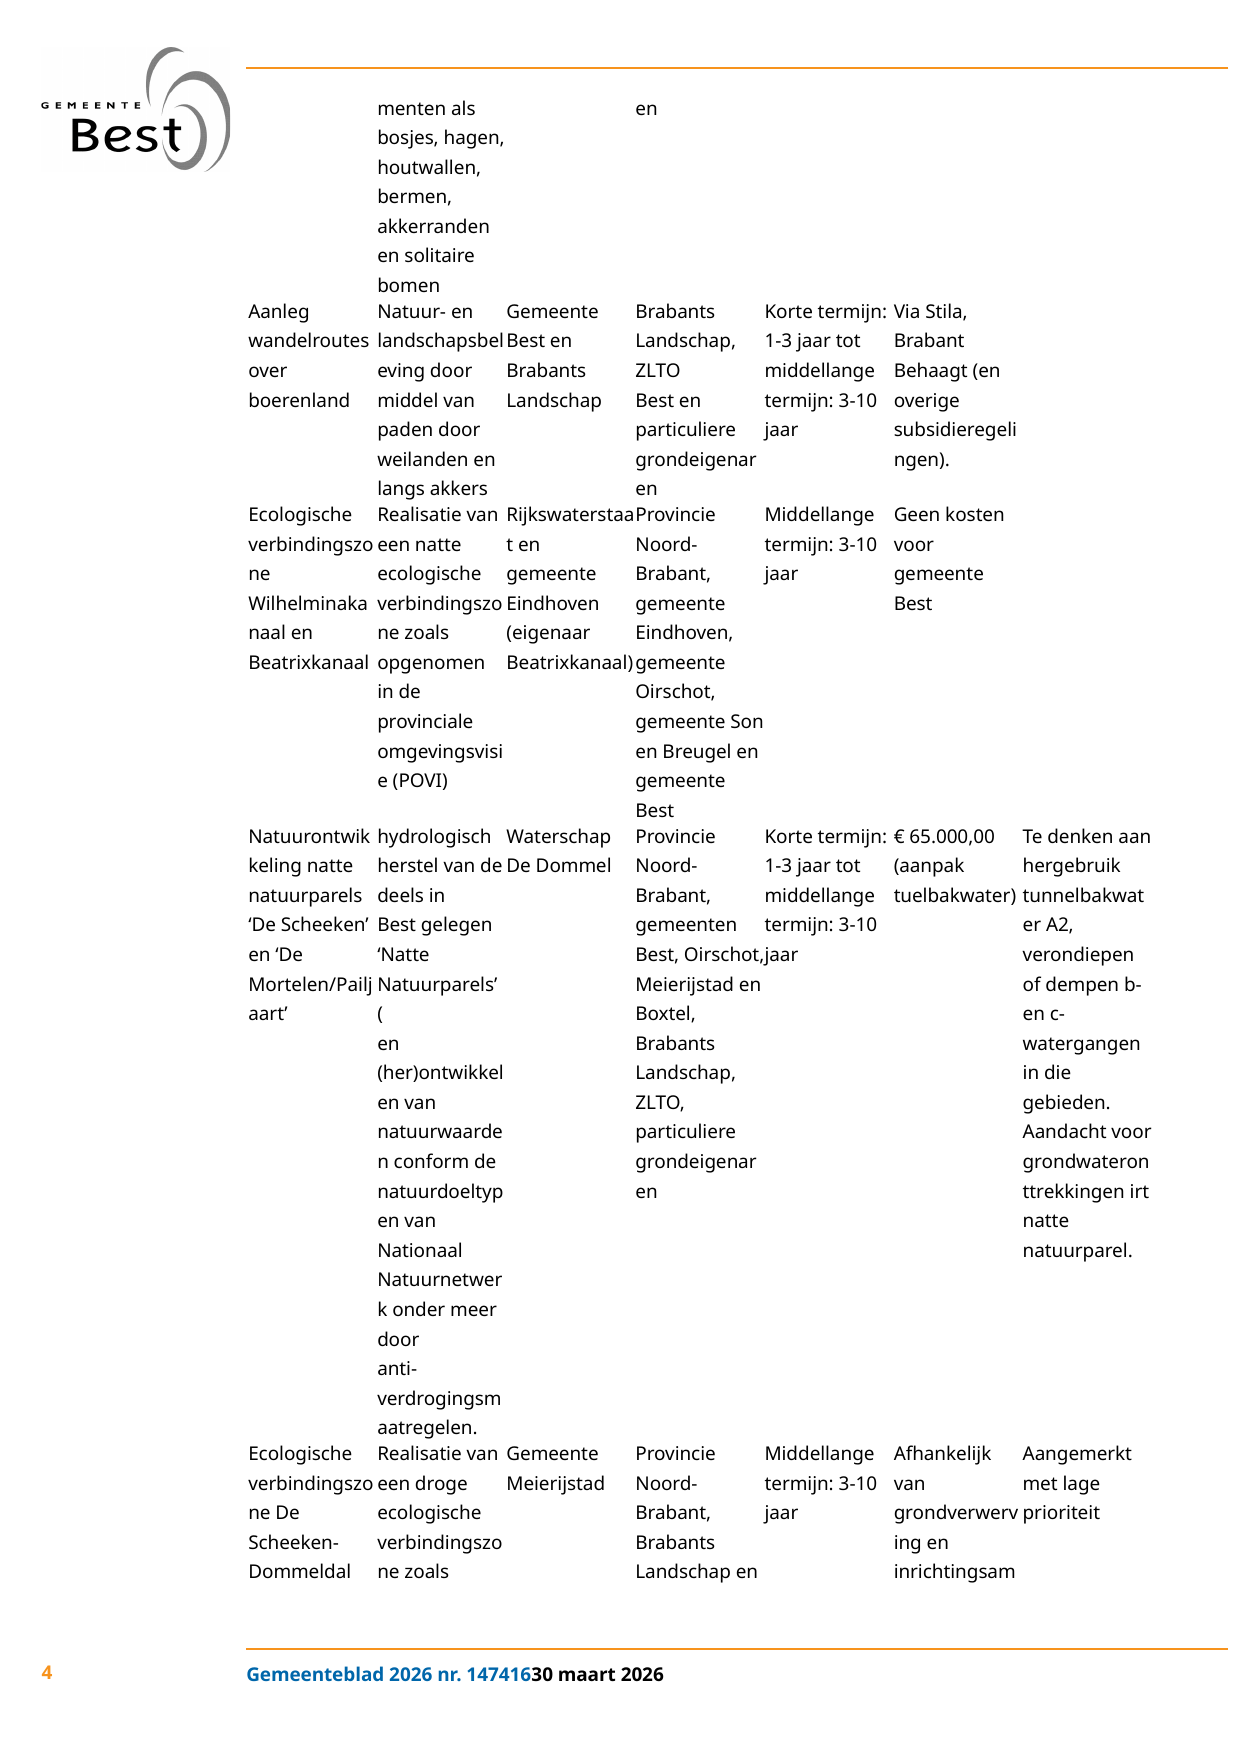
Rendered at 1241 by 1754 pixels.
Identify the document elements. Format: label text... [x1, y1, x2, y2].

table_cell Rijkswaterstaat en gemeente Eindhoven (eigenaar Beatrixkanaal) [506, 501, 635, 823]
table_cell Ecologische verbindingszone De Scheeken-Dommeldal [248, 1440, 377, 1584]
table_cell [1023, 95, 1152, 298]
table_cell Provincie Noord-Brabant, gemeenten Best, Oirschot, Meierijstad en Boxtel, Brabants Landschap, ZLTO, particuliere grondeigenaren [635, 823, 764, 1440]
table_cell [894, 95, 1022, 298]
table_cell € 65.000,00 (aanpak tuelbakwater) [894, 823, 1022, 1440]
table_cell Afhankelijk van grondverwerving en inrichtingsam [894, 1440, 1022, 1584]
table_cell Provincie Noord-Brabant, Brabants Landschap en [635, 1440, 764, 1584]
table_cell Realisatie van een natte ecologische verbindingszone zoals opgenomen in de provinciale omgevingsvisie (POVI) [377, 501, 506, 823]
table_cell Aangemerkt met lage prioriteit [1023, 1440, 1152, 1584]
table_cell Brabants Landschap, ZLTO Best en particuliere grondeigenaren [635, 298, 764, 501]
table_cell Korte termijn: 1-3 jaar tot middellange termijn: 3-10 jaar [764, 298, 893, 501]
table_cell Gemeente Best en Brabants Landschap [506, 298, 635, 501]
table_cell Geen kosten voor gemeente Best [894, 501, 1022, 823]
table_cell Gemeente Meierijstad [506, 1440, 635, 1584]
picture [41, 47, 231, 172]
table_cell [1023, 501, 1152, 823]
table_cell Ecologische verbindingszone Wilhelminakanaal en Beatrixkanaal [248, 501, 377, 823]
table_cell Via Stila, Brabant Behaagt (en overige subsidieregelingen). [894, 298, 1022, 501]
table_cell en [635, 95, 764, 298]
table_cell hydrologisch herstel van de deels in Best gelegen ‘Natte Natuurparels’ ( en (her)ontwikkelen van natuurwaarden conform de natuurdoeltypen van Nationaal Natuurnetwerk onder meer door anti-verdrogingsmaatregelen. [377, 823, 506, 1440]
table_cell menten als bosjes, hagen, houtwallen, bermen, akkerranden en solitaire bomen [377, 95, 506, 298]
table_cell Provincie Noord-Brabant, gemeente Eindhoven, gemeente Oirschot, gemeente Son en Breugel en gemeente Best [635, 501, 764, 823]
table_cell [1023, 298, 1152, 501]
table_cell [764, 95, 893, 298]
table_cell Waterschap De Dommel [506, 823, 635, 1440]
table_cell Middellange termijn: 3-10 jaar [764, 501, 893, 823]
table_cell Natuur- en landschapsbeleving door middel van paden door weilanden en langs akkers [377, 298, 506, 501]
table_cell [506, 95, 635, 298]
table_cell Te denken aan hergebruik tunnelbakwater A2, verondiepen of dempen b- en c-watergangen in die gebieden. Aandacht voor grondwateronttrekkingen irt natte natuurparel. [1023, 823, 1152, 1440]
table_cell Korte termijn: 1-3 jaar tot middellange termijn: 3-10 jaar [764, 823, 893, 1440]
table_cell Realisatie van een droge ecologische verbindingszone zoals [377, 1440, 506, 1584]
table_cell [248, 95, 377, 298]
table_cell Natuurontwikkeling natte natuurparels ‘De Scheeken’ en ‘De Mortelen/Pailjaart’ [248, 823, 377, 1440]
table_cell Middellange termijn: 3-10 jaar [764, 1440, 893, 1584]
table_cell Aanleg wandelroutes over boerenland [248, 298, 377, 501]
